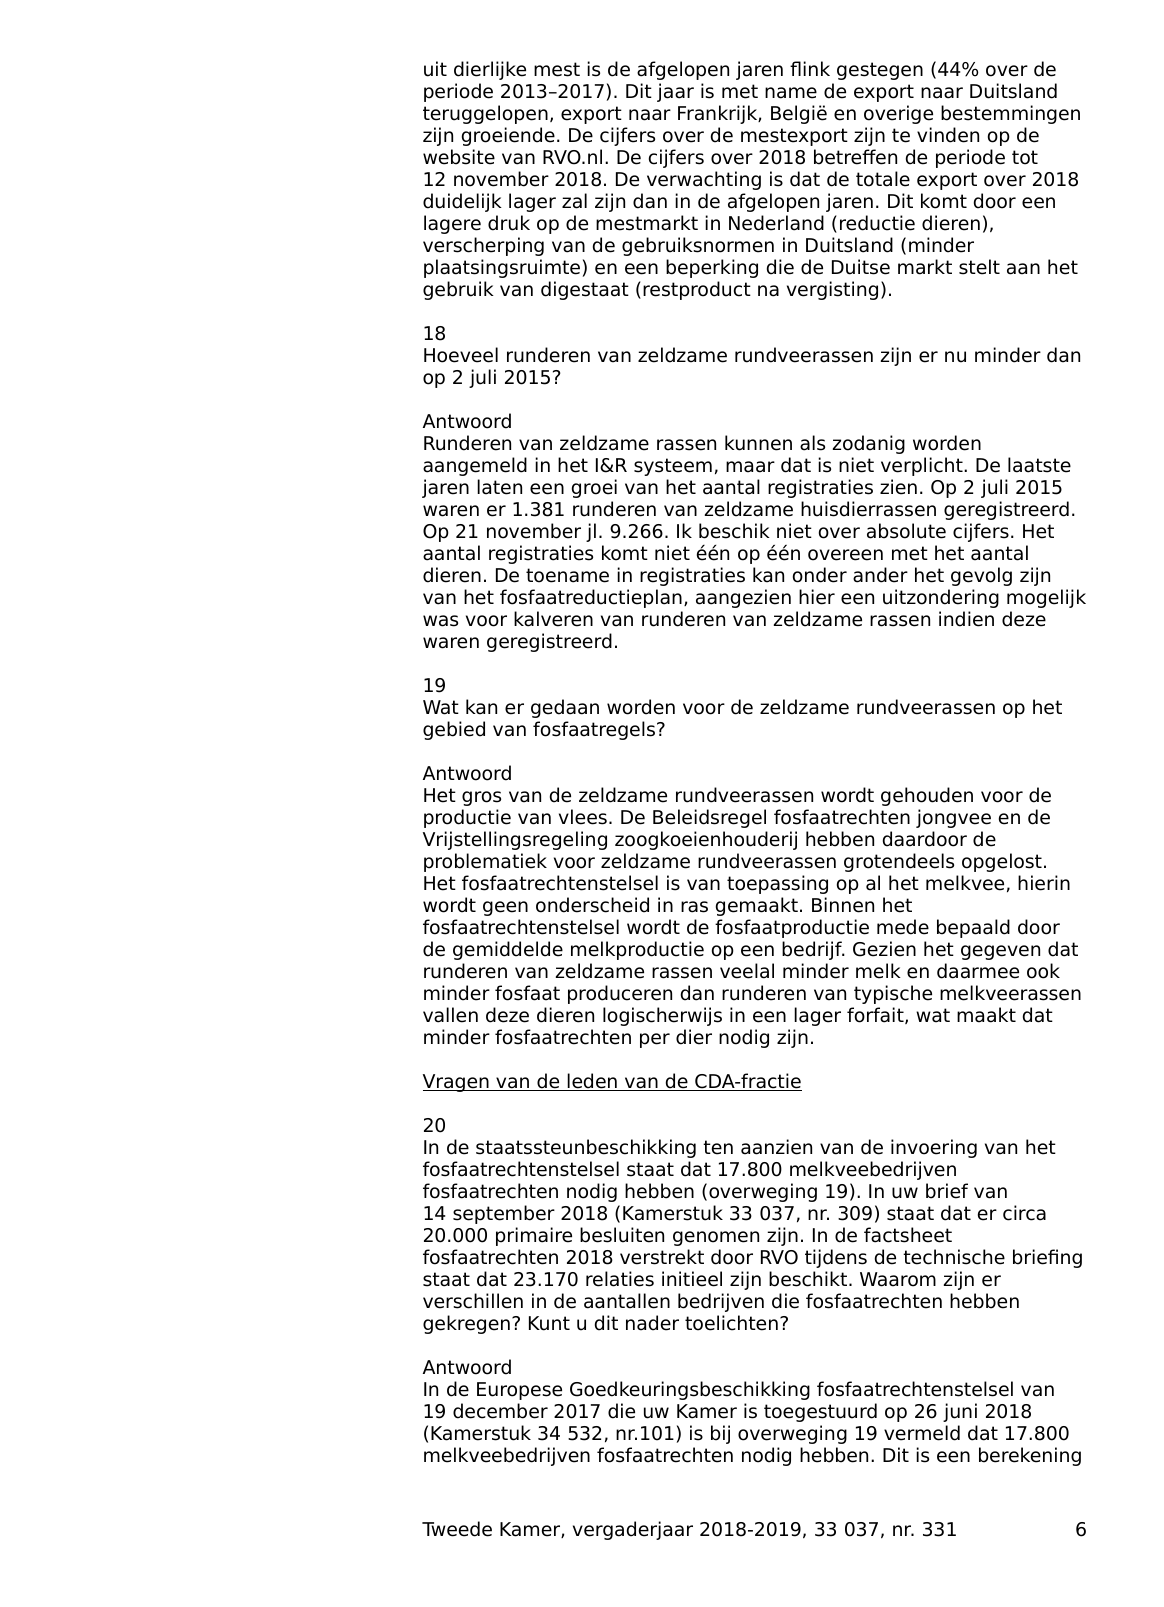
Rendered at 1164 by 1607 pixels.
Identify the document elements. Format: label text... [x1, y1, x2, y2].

text Runderen van zeldzame rassen kunnen als zodanig worden aangemeld in het I&R systeem, maar dat is niet verplicht. De laatste jaren laten een groei van het aantal registraties zien. Op 2 juli 2015 waren er 1.381 runderen van zeldzame huisdierrassen geregistreerd. Op 21 november jl. 9.266. Ik beschik niet over absolute cijfers. Het aantal registraties komt niet één op één overeen met het aantal dieren. De toename in registraties kan onder ander het gevolg zijn van het fosfaatreductieplan, aangezien hier een uitzondering mogelijk was voor kalveren van runderen van zeldzame rassen indien deze waren geregistreerd. [422, 433, 1087, 653]
text Het fosfaatrechtenstelsel is van toepassing op al het melkvee, hierin wordt geen onderscheid in ras gemaakt. Binnen het fosfaatrechtenstelsel wordt de fosfaatproductie mede bepaald door de gemiddelde melkproductie op een bedrijf. Gezien het gegeven dat runderen van zeldzame rassen veelal minder melk en daarmee ook minder fosfaat produceren dan runderen van typische melkveerassen vallen deze dieren logischerwijs in een lager forfait, wat maakt dat minder fosfaatrechten per dier nodig zijn. [422, 873, 1087, 1049]
text Wat kan er gedaan worden voor de zeldzame rundveerassen op het gebied van fosfaatregels? [422, 697, 1087, 741]
text Hoeveel runderen van zeldzame rundveerassen zijn er nu minder dan op 2 juli 2015? [422, 345, 1087, 389]
text Het gros van de zeldzame rundveerassen wordt gehouden voor de productie van vlees. De Beleidsregel fosfaatrechten jongvee en de Vrijstellingsregeling zoogkoeienhouderij hebben daardoor de problematiek voor zeldzame rundveerassen grotendeels opgelost. [422, 785, 1087, 873]
text 20 [422, 1115, 1087, 1137]
text uit dierlijke mest is de afgelopen jaren flink gestegen (44% over de periode 2013–2017). Dit jaar is met name de export naar Duitsland teruggelopen, export naar Frankrijk, België en overige bestemmingen zijn groeiende. De cijfers over de mestexport zijn te vinden op de website van RVO.nl. De cijfers over 2018 betreffen de periode tot 12 november 2018. De verwachting is dat de totale export over 2018 duidelijk lager zal zijn dan in de afgelopen jaren. Dit komt door een lagere druk op de mestmarkt in Nederland (reductie dieren), verscherping van de gebruiksnormen in Duitsland (minder plaatsingsruimte) en een beperking die de Duitse markt stelt aan het gebruik van digestaat (restproduct na vergisting). [422, 59, 1087, 301]
text 18 [422, 323, 1087, 345]
text Antwoord [422, 763, 1087, 785]
text In de Europese Goedkeuringsbeschikking fosfaatrechtenstelsel van 19 december 2017 die uw Kamer is toegestuurd op 26 juni 2018 (Kamerstuk 34 532, nr.101) is bij overweging 19 vermeld dat 17.800 melkveebedrijven fosfaatrechten nodig hebben. Dit is een berekening [422, 1379, 1087, 1467]
text 19 [422, 675, 1087, 697]
text Antwoord [422, 1357, 1087, 1379]
subtitle Vragen van de leden van de CDA-fractie [422, 1071, 1087, 1093]
text In de staatssteunbeschikking ten aanzien van de invoering van het fosfaatrechtenstelsel staat dat 17.800 melkveebedrijven fosfaatrechten nodig hebben (overweging 19). In uw brief van 14 september 2018 (Kamerstuk 33 037, nr. 309) staat dat er circa 20.000 primaire besluiten genomen zijn. In de factsheet fosfaatrechten 2018 verstrekt door RVO tijdens de technische briefing staat dat 23.170 relaties initieel zijn beschikt. Waarom zijn er verschillen in de aantallen bedrijven die fosfaatrechten hebben gekregen? Kunt u dit nader toelichten? [422, 1137, 1087, 1335]
text Antwoord [422, 411, 1087, 433]
